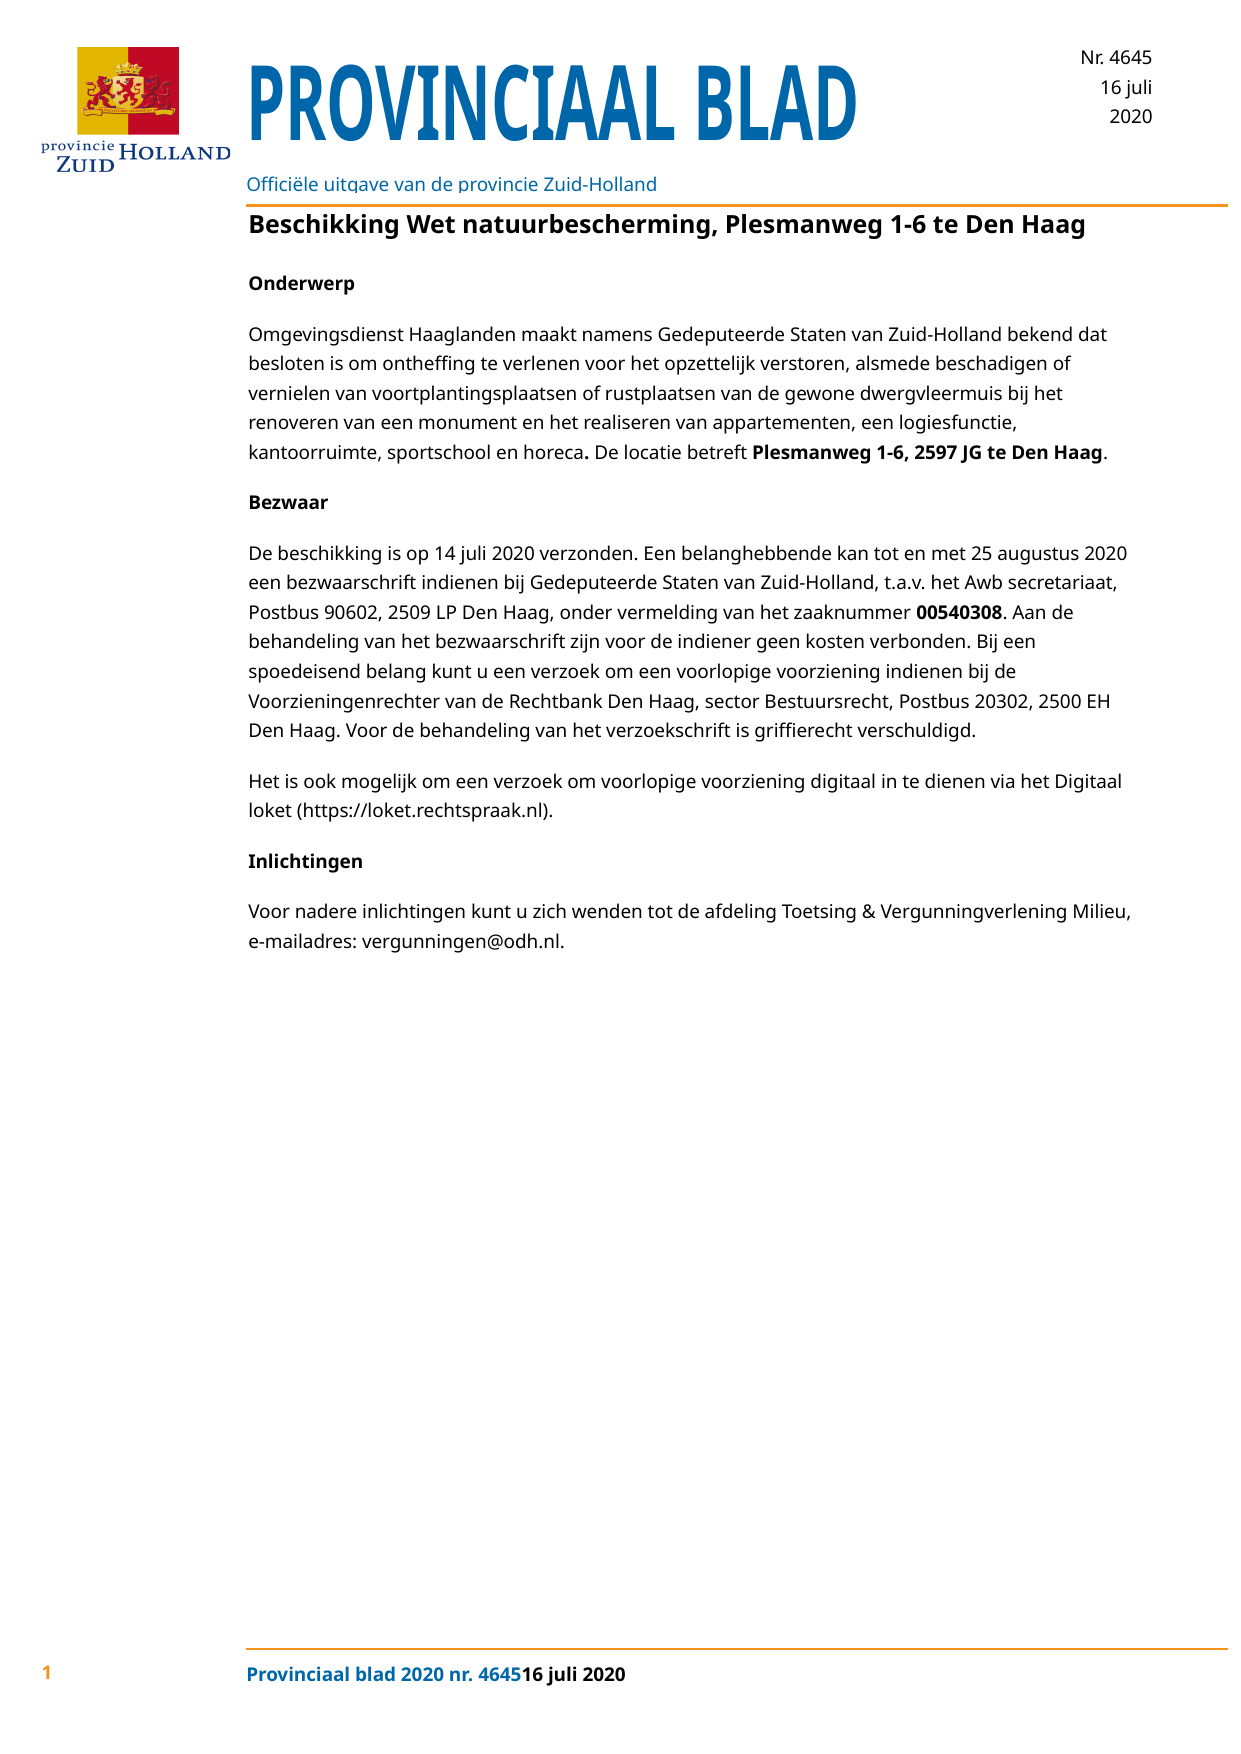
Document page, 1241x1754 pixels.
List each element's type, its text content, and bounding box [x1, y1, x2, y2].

text De beschikking is op 14 juli 2020 verzonden. Een belanghebbende kan tot en met 25 augustus 2020 een bezwaarschrift indienen bij Gedeputeerde Staten van Zuid-Holland, t.a.v. het Awb secretariaat, Postbus 90602, 2509 LP Den Haag, onder vermelding van het zaaknummer 00540308. Aan de behandeling van het bezwaarschrift zijn voor de indiener geen kosten verbonden. Bij een spoedeisend belang kunt u een verzoek om een voorlopige voorziening indienen bij de Voorzieningenrechter van de Rechtbank Den Haag, sector Bestuursrecht, Postbus 20302, 2500 EH Den Haag. Voor de behandeling van het verzoekschrift is griffierecht verschuldigd. [248, 540, 1152, 743]
text Inlichtingen [248, 848, 1152, 873]
text Voor nadere inlichtingen kunt u zich wenden tot de afdeling Toetsing & Vergunningverlening Milieu, e-mailadres: vergunningen@odh.nl. [248, 898, 1152, 953]
text Bezwaar [248, 489, 1152, 515]
text Omgevingsdienst Haaglanden maakt namens Gedeputeerde Staten van Zuid-Holland bekend dat besloten is om ontheffing te verlenen voor het opzettelijk verstoren, alsmede beschadigen of vernielen van voortplantingsplaatsen of rustplaatsen van de gewone dwergvleermuis bij het renoveren van een monument en het realiseren van appartementen, een logiesfunctie, kantoorruimte, sportschool en horeca. De locatie betreft Plesmanweg 1-6, 2597 JG te Den Haag. [248, 321, 1152, 465]
text Het is ook mogelijk om een verzoek om voorlopige voorziening digitaal in te dienen via het Digitaal loket (https://loket.rechtspraak.nl). [248, 768, 1152, 823]
text Beschikking Wet natuurbescherming, Plesmanweg 1-6 te Den Haag [248, 207, 1152, 241]
text Onderwerp [248, 270, 1152, 296]
picture [41, 47, 231, 172]
